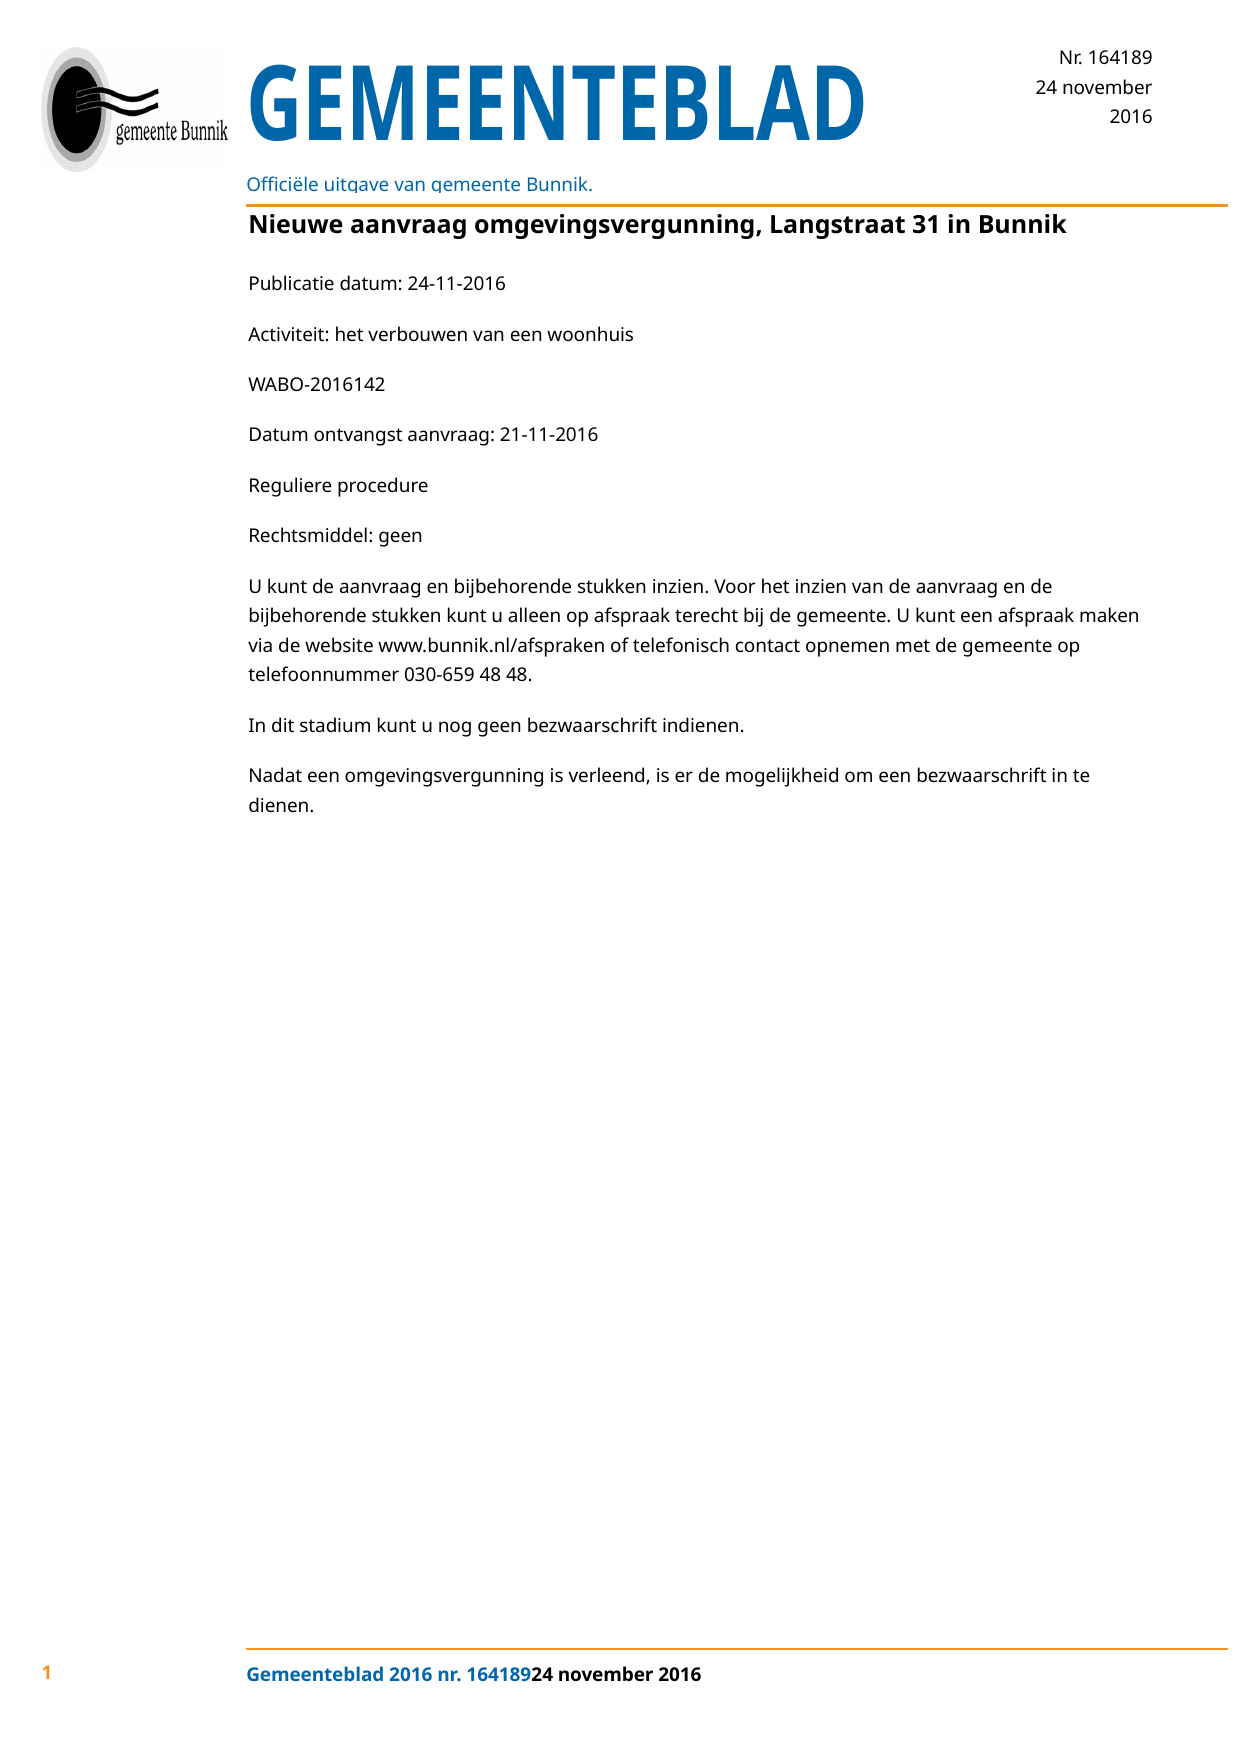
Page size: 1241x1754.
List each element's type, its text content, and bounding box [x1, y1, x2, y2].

text Nadat een omgevingsvergunning is verleend, is er de mogelijkheid om een bezwaarschrift in te dienen. [248, 762, 1152, 818]
text WABO-2016142 [248, 371, 1152, 397]
picture [41, 47, 231, 172]
text Nieuwe aanvraag omgevingsvergunning, Langstraat 31 in Bunnik [248, 207, 1152, 241]
text Reguliere procedure [248, 472, 1152, 498]
text In dit stadium kunt u nog geen bezwaarschrift indienen. [248, 712, 1152, 738]
text U kunt de aanvraag en bijbehorende stukken inzien. Voor het inzien van de aanvraag en de bijbehorende stukken kunt u alleen op afspraak terecht bij de gemeente. U kunt een afspraak maken via de website www.bunnik.nl/afspraken of telefonisch contact opnemen met de gemeente op telefoonnummer 030-659 48 48. [248, 573, 1152, 687]
text Datum ontvangst aanvraag: 21-11-2016 [248, 422, 1152, 447]
text Publicatie datum: 24-11-2016 [248, 270, 1152, 296]
text Activiteit: het verbouwen van een woonhuis [248, 321, 1152, 346]
text Rechtsmiddel: geen [248, 522, 1152, 548]
